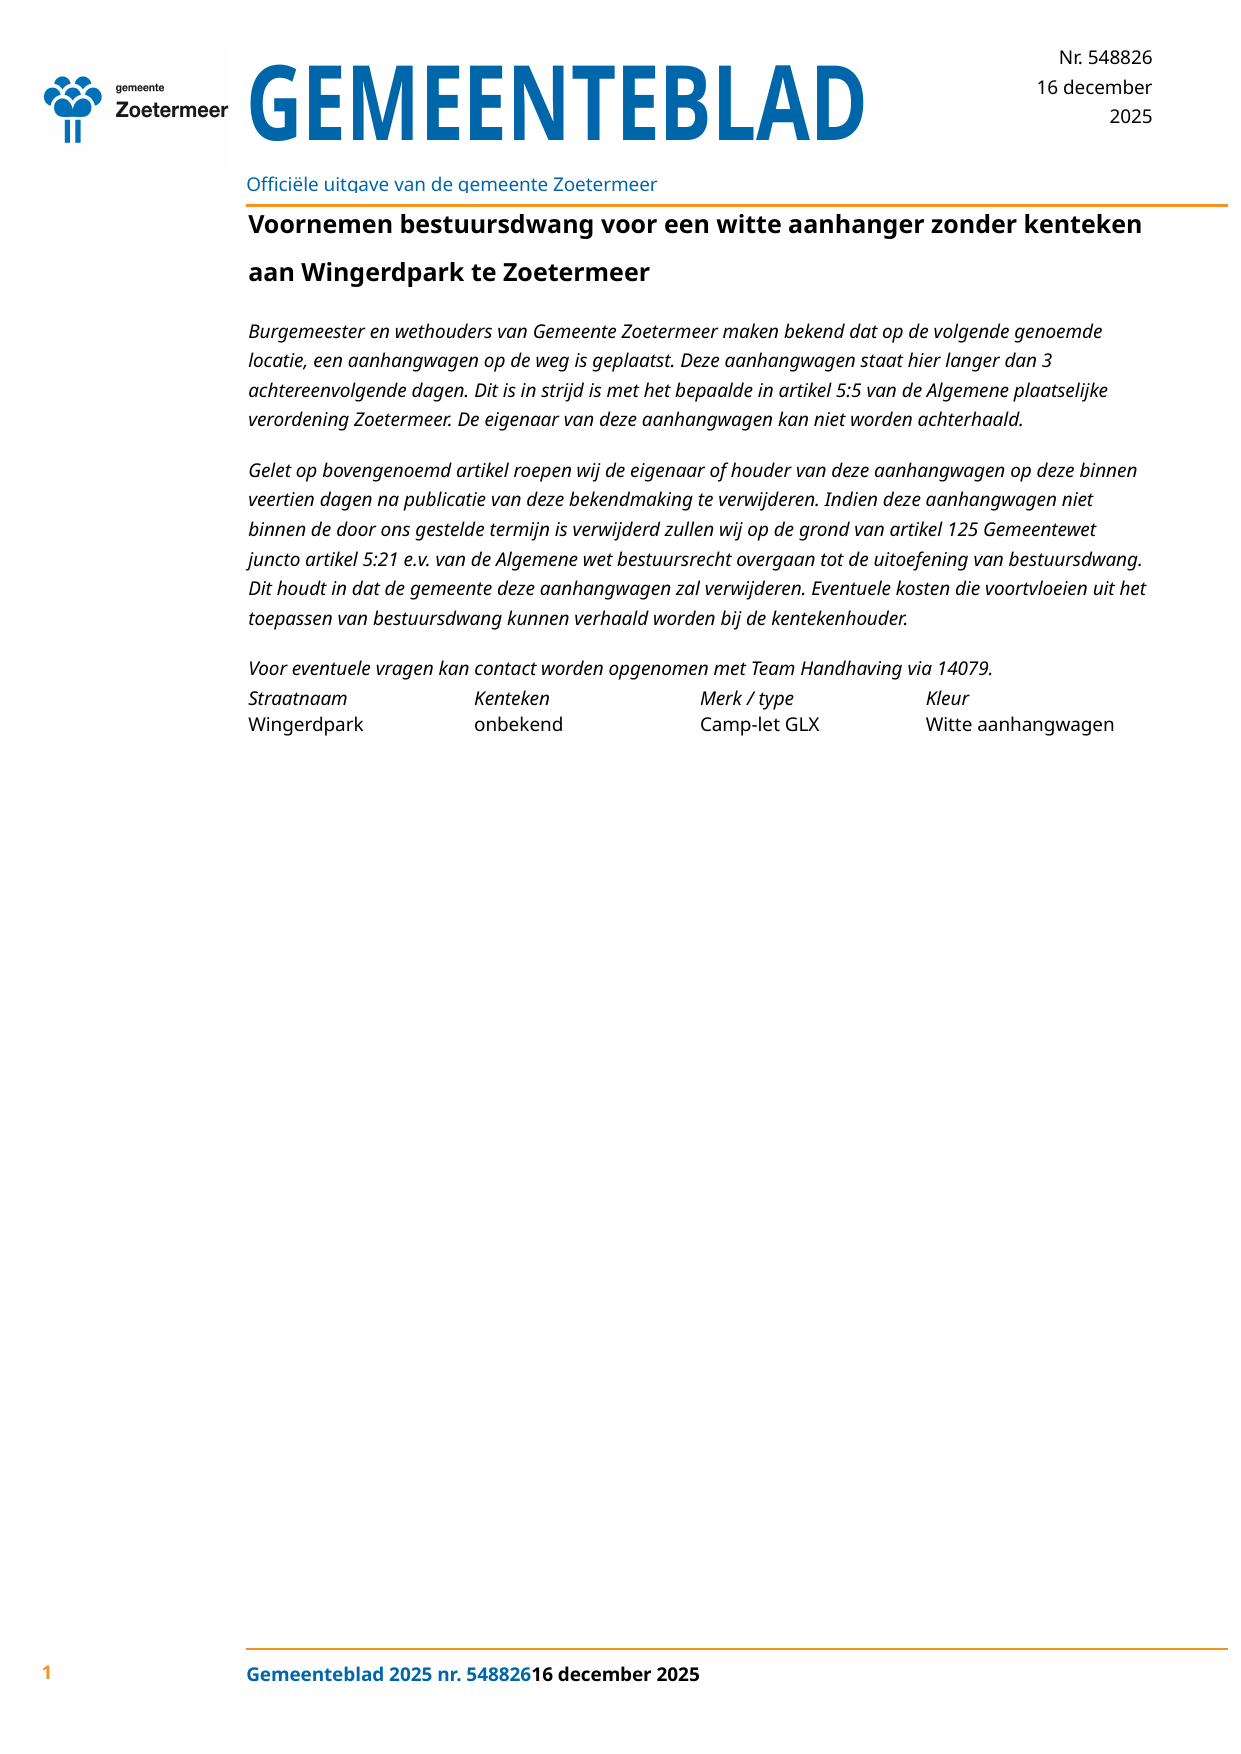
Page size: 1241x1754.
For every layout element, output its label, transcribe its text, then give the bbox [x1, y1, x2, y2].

text Voor eventuele vragen kan contact worden opgenomen met Team Handhaving via 14079. [248, 655, 1152, 681]
picture [41, 47, 231, 172]
table_header Kleur [926, 685, 1152, 711]
table_header Kenteken [474, 685, 700, 711]
table_cell onbekend [474, 711, 700, 737]
text Gelet op bovengenoemd artikel roepen wij de eigenaar of houder van deze aanhangwagen op deze binnen veertien dagen na publicatie van deze bekendmaking te verwijderen. Indien deze aanhangwagen niet binnen de door ons gestelde termijn is verwijderd zullen wij op de grond van artikel 125 Gemeentewet juncto artikel 5:21 e.v. van de Algemene wet bestuursrecht overgaan tot de uitoefening van bestuursdwang. Dit houdt in dat de gemeente deze aanhangwagen zal verwijderen. Eventuele kosten die voortvloeien uit het toepassen van bestuursdwang kunnen verhaald worden bij de kentekenhouder. [248, 457, 1152, 631]
table_cell Camp-let GLX [700, 711, 926, 737]
text Voornemen bestuursdwang voor een witte aanhanger zonder kenteken aan Wingerdpark te Zoetermeer [248, 207, 1152, 288]
table_cell Wingerdpark [248, 711, 474, 737]
text Burgemeester en wethouders van Gemeente Zoetermeer maken bekend dat op de volgende genoemde locatie, een aanhangwagen op de weg is geplaatst. Deze aanhangwagen staat hier langer dan 3 achtereenvolgende dagen. Dit is in strijd is met het bepaalde in artikel 5:5 van de Algemene plaatselijke verordening Zoetermeer. De eigenaar van deze aanhangwagen kan niet worden achterhaald. [248, 318, 1152, 432]
table_cell Witte aanhangwagen [926, 711, 1152, 737]
table_header Merk / type [700, 685, 926, 711]
table_header Straatnaam [248, 685, 474, 711]
